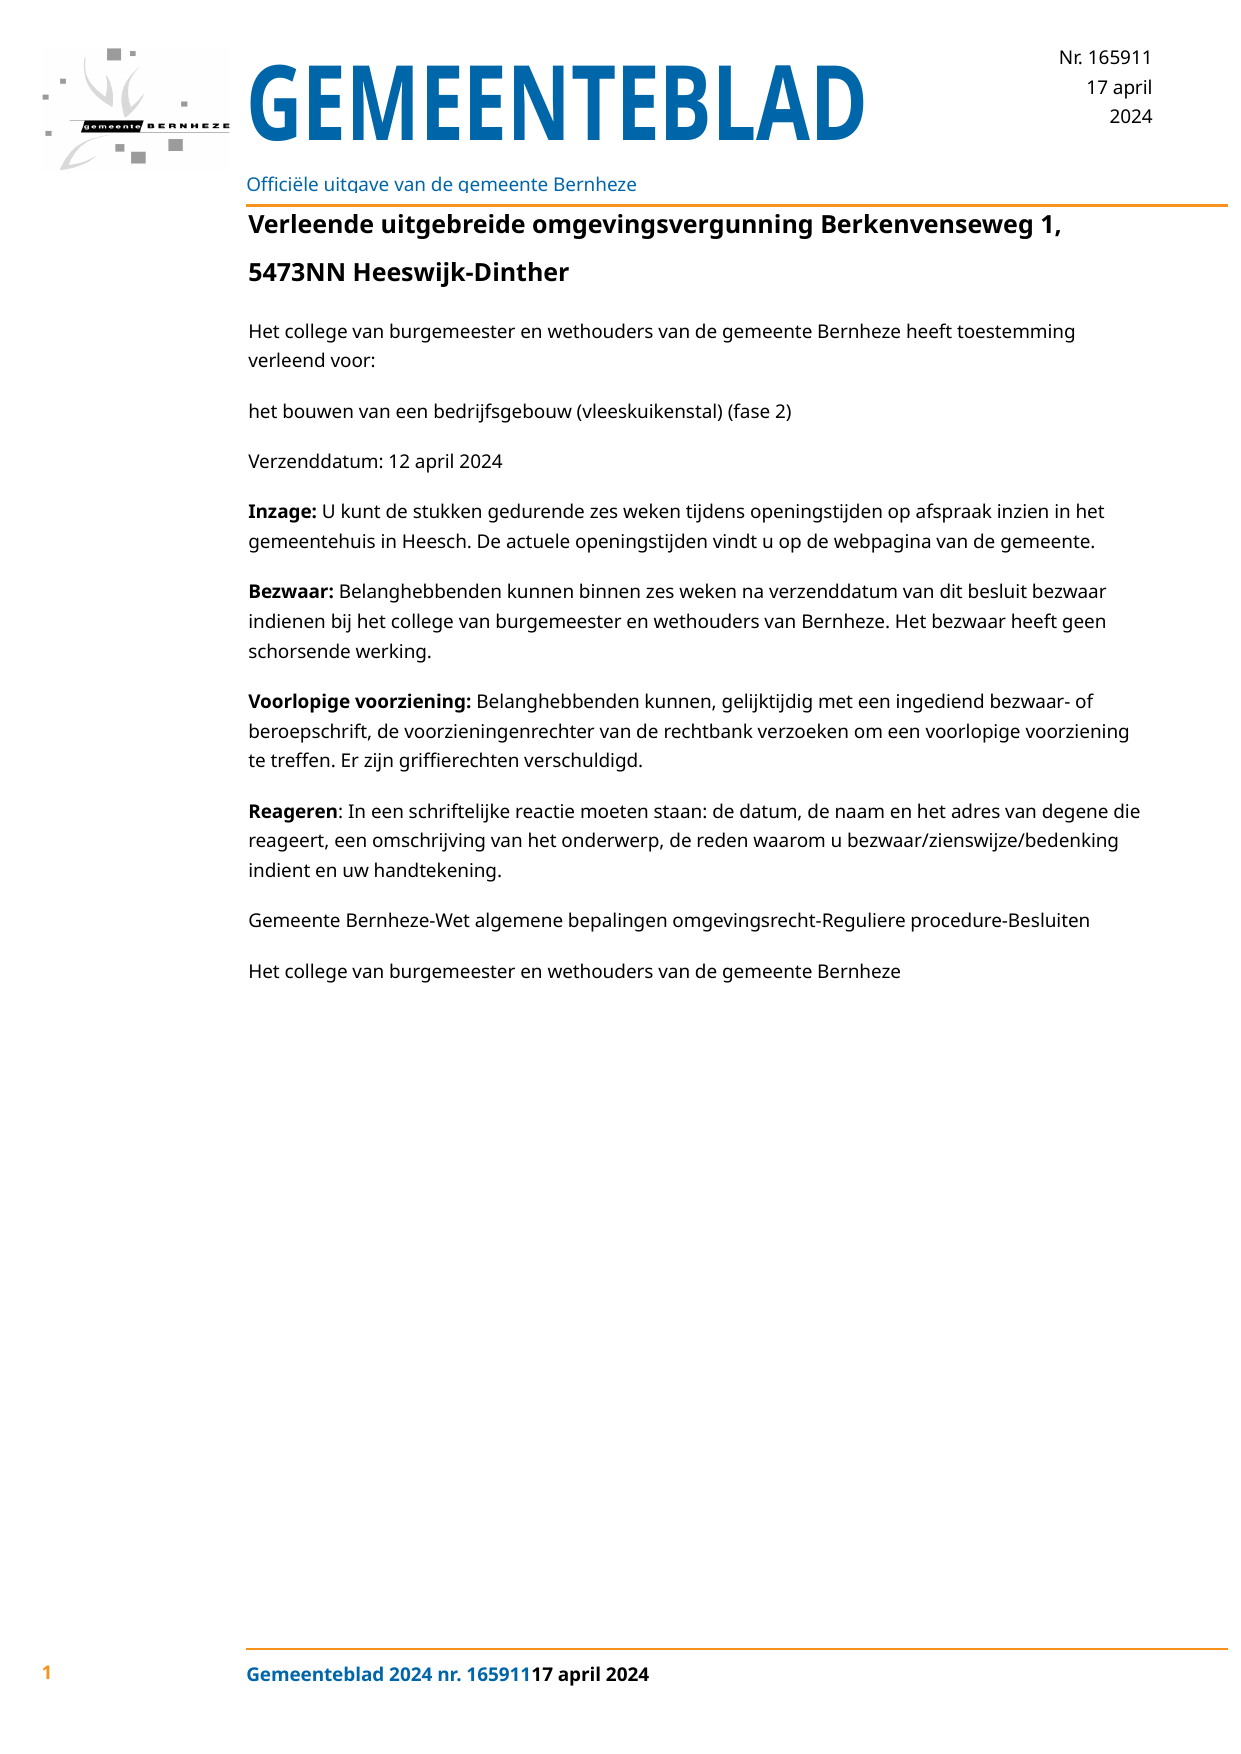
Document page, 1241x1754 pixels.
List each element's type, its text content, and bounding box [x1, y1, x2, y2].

text Het college van burgemeester en wethouders van de gemeente Bernheze heeft toestemming verleend voor: [248, 318, 1152, 373]
text Bezwaar: Belanghebbenden kunnen binnen zes weken na verzenddatum van dit besluit bezwaar indienen bij het college van burgemeester en wethouders van Bernheze. Het bezwaar heeft geen schorsende werking. [248, 579, 1152, 664]
text het bouwen van een bedrijfsgebouw (vleeskuikenstal) (fase 2) [248, 398, 1152, 424]
text Verzenddatum: 12 april 2024 [248, 448, 1152, 474]
text Inzage: U kunt de stukken gedurende zes weken tijdens openingstijden op afspraak inzien in het gemeentehuis in Heesch. De actuele openingstijden vindt u op de webpagina van de gemeente. [248, 499, 1152, 554]
picture [41, 47, 231, 172]
text Verleende uitgebreide omgevingsvergunning Berkenvenseweg 1, 5473NN Heeswijk-Dinther [248, 207, 1152, 288]
text Voorlopige voorziening: Belanghebbenden kunnen, gelijktijdig met een ingediend bezwaar- of beroepschrift, de voorzieningenrechter van de rechtbank verzoeken om een voorlopige voorziening te treffen. Er zijn griffierechten verschuldigd. [248, 688, 1152, 773]
text Gemeente Bernheze-Wet algemene bepalingen omgevingsrecht-Reguliere procedure-Besluiten [248, 907, 1152, 933]
text Reageren: In een schriftelijke reactie moeten staan: de datum, de naam en het adres van degene die reageert, een omschrijving van het onderwerp, de reden waarom u bezwaar/zienswijze/bedenking indient en uw handtekening. [248, 798, 1152, 883]
text Het college van burgemeester en wethouders van de gemeente Bernheze [248, 958, 1152, 984]
